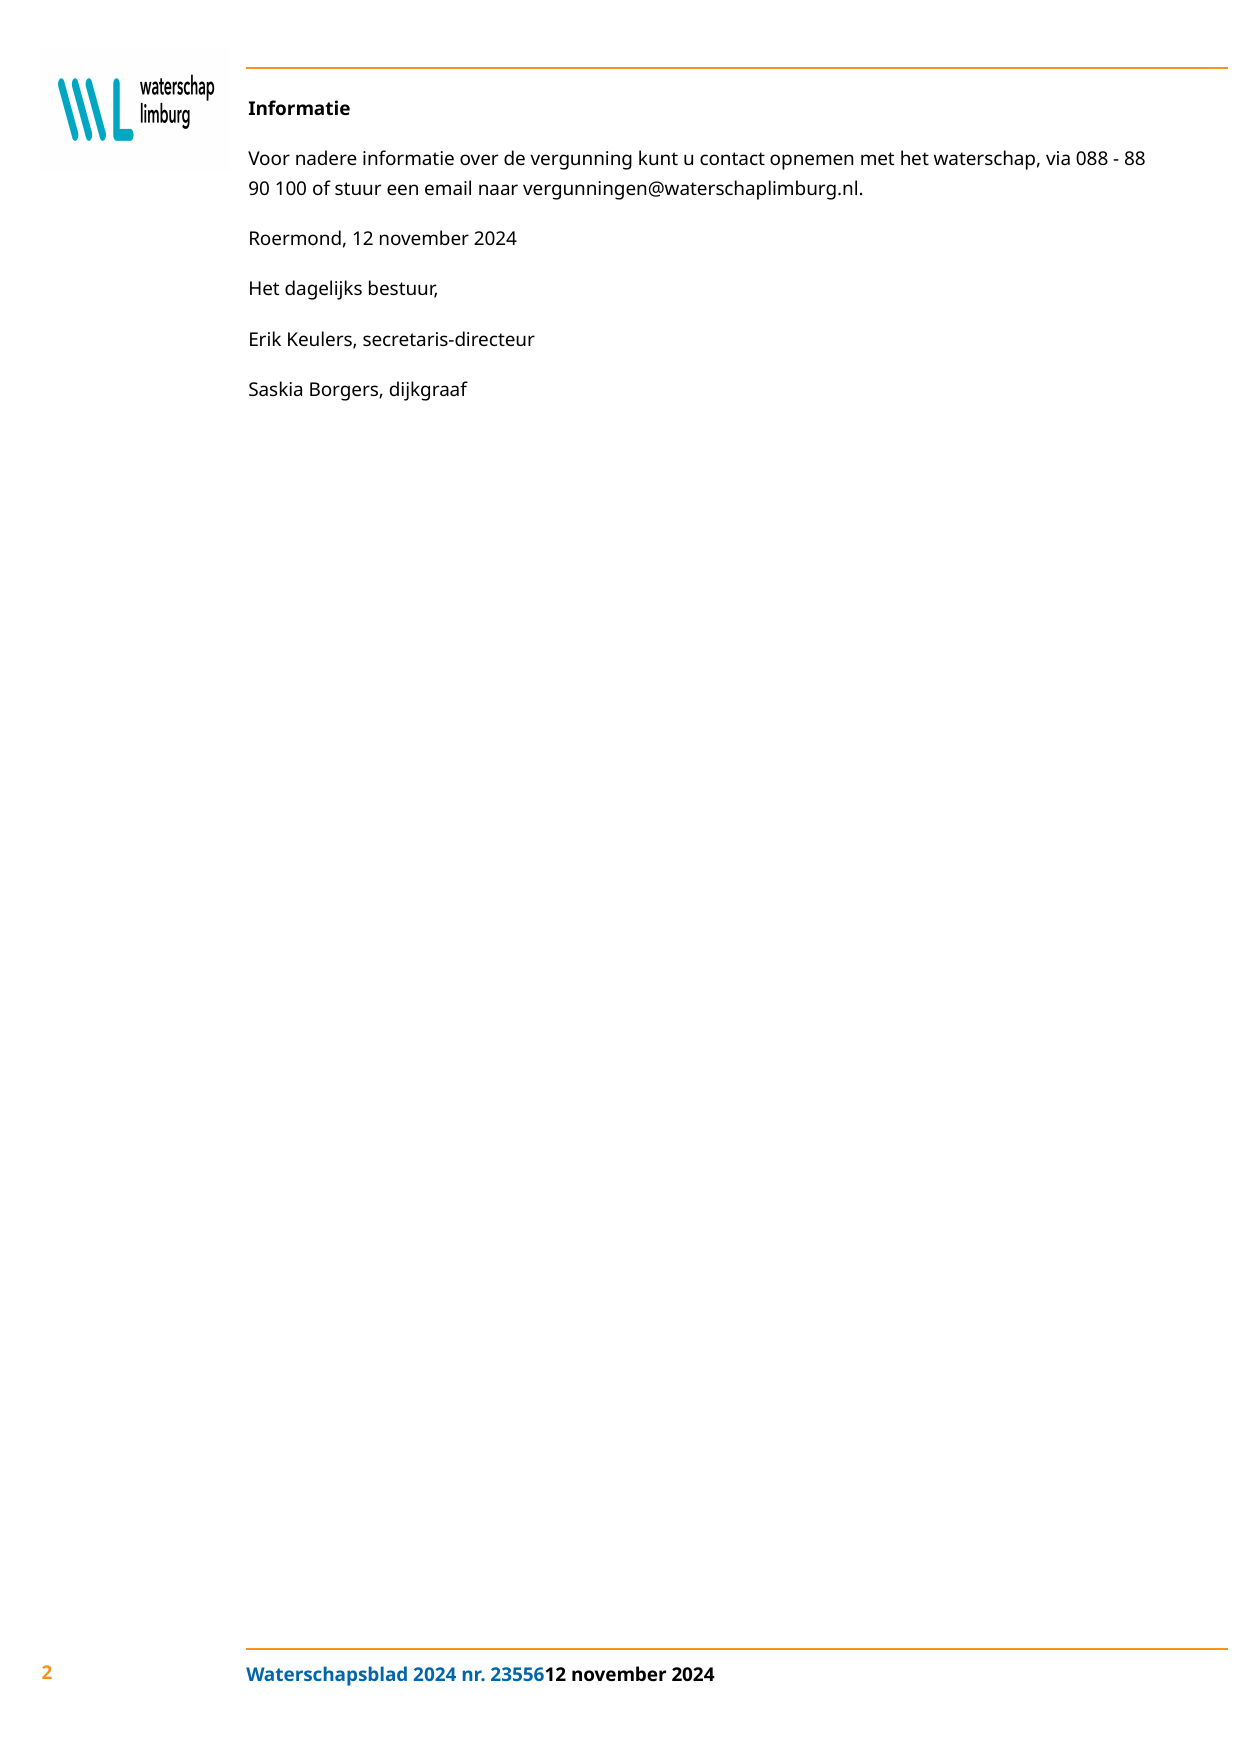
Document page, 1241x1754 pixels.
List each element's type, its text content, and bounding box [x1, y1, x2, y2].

text Voor nadere informatie over de vergunning kunt u contact opnemen met het waterschap, via 088 - 88 90 100 of stuur een email naar vergunningen@waterschaplimburg.nl. [248, 145, 1152, 201]
picture [41, 47, 231, 172]
text Saskia Borgers, dijkgraaf [248, 376, 1152, 402]
text Informatie [248, 95, 1152, 121]
text Roermond, 12 november 2024 [248, 225, 1152, 251]
text Het dagelijks bestuur, [248, 276, 1152, 301]
text Erik Keulers, secretaris-directeur [248, 326, 1152, 352]
